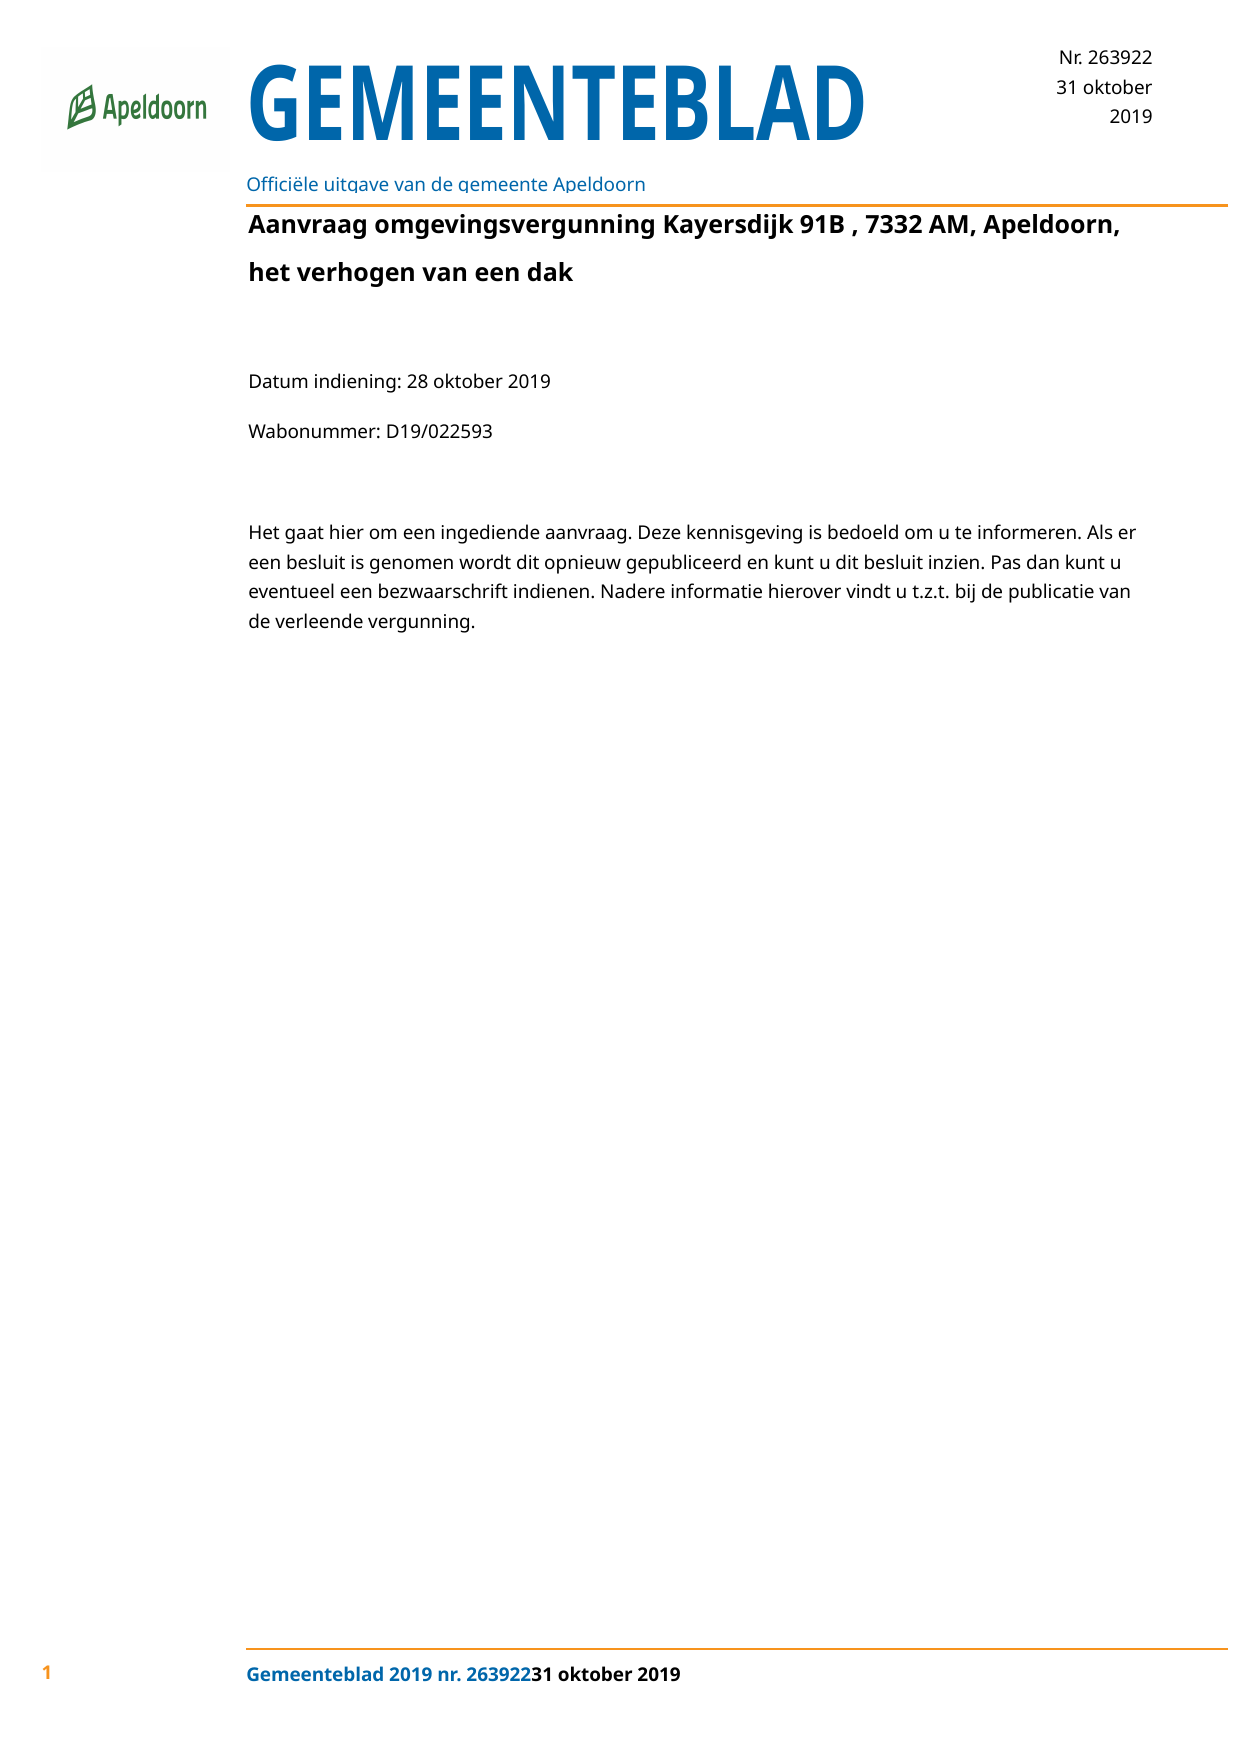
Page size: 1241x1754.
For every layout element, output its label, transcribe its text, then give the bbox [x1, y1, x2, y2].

text Aanvraag omgevingsvergunning Kayersdijk 91B , 7332 AM, Apeldoorn, het verhogen van een dak [248, 207, 1152, 288]
text Wabonummer: D19/022593 [248, 419, 1152, 444]
text Het gaat hier om een ingediende aanvraag. Deze kennisgeving is bedoeld om u te informeren. Als er een besluit is genomen wordt dit opnieuw gepubliceerd en kunt u dit besluit inzien. Pas dan kunt u eventueel een bezwaarschrift indienen. Nadere informatie hierover vindt u t.z.t. bij de publicatie van de verleende vergunning. [248, 519, 1152, 634]
text Datum indiening: 28 oktober 2019 [248, 368, 1152, 394]
picture [41, 47, 231, 172]
